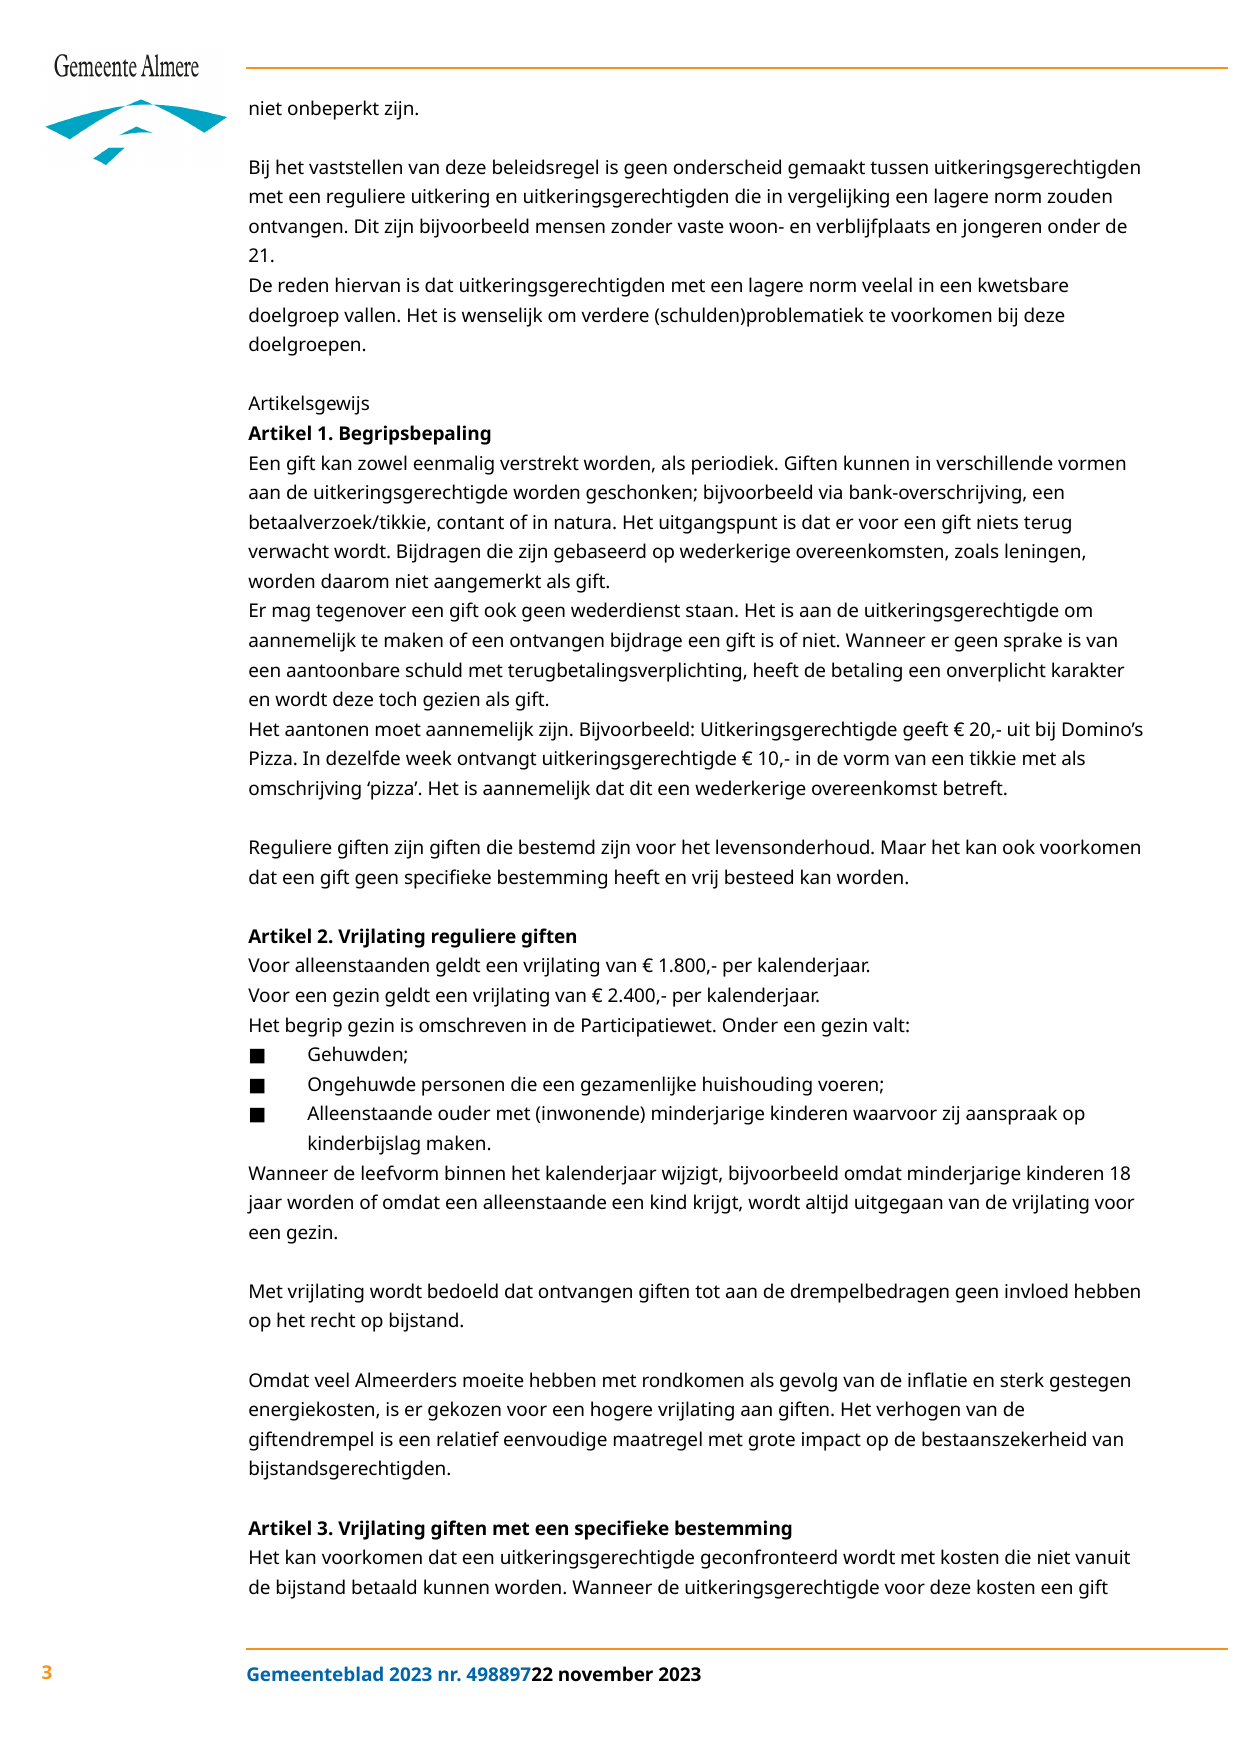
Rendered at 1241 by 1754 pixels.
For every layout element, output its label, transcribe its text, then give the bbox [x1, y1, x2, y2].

text De reden hiervan is dat uitkeringsgerechtigden met een lagere norm veelal in een kwetsbare doelgroep vallen. Het is wenselijk om verdere (schulden)problematiek te voorkomen bij deze doelgroepen. [248, 272, 1152, 357]
text Omdat veel Almeerders moeite hebben met rondkomen als gevolg van de inflatie en sterk gestegen energiekosten, is er gekozen voor een hogere vrijlating aan giften. Het verhogen van de giftendrempel is een relatief eenvoudige maatregel met grote impact op de bestaanszekerheid van bijstandsgerechtigden. [248, 1367, 1152, 1481]
text Een gift kan zowel eenmalig verstrekt worden, als periodiek. Giften kunnen in verschillende vormen aan de uitkeringsgerechtigde worden geschonken; bijvoorbeeld via bank-overschrijving, een betaalverzoek/tikkie, contant of in natura. Het uitgangspunt is dat er voor een gift niets terug verwacht wordt. Bijdragen die zijn gebaseerd op wederkerige overeenkomsten, zoals leningen, worden daarom niet aangemerkt als gift. [248, 450, 1152, 594]
text Met vrijlating wordt bedoeld dat ontvangen giften tot aan de drempelbedragen geen invloed hebben op het recht op bijstand. [248, 1278, 1152, 1333]
list Ongehuwde personen die een gezamenlijke huishouding voeren; [248, 1071, 1152, 1097]
list Gehuwden; [248, 1041, 1152, 1067]
text Het begrip gezin is omschreven in de Participatiewet. Onder een gezin valt: [248, 1012, 1152, 1038]
text Artikel 3. Vrijlating giften met een specifieke bestemming [248, 1515, 1152, 1541]
text Reguliere giften zijn giften die bestemd zijn voor het levensonderhoud. Maar het kan ook voorkomen dat een gift geen specifieke bestemming heeft en vrij besteed kan worden. [248, 834, 1152, 890]
picture [41, 47, 231, 172]
text niet onbeperkt zijn. [248, 95, 1152, 121]
text Artikel 1. Begripsbepaling [248, 420, 1152, 446]
text Het kan voorkomen dat een uitkeringsgerechtigde geconfronteerd wordt met kosten die niet vanuit de bijstand betaald kunnen worden. Wanneer de uitkeringsgerechtigde voor deze kosten een gift [248, 1544, 1152, 1600]
text Voor alleenstaanden geldt een vrijlating van € 1.800,- per kalenderjaar. [248, 953, 1152, 978]
text Voor een gezin geldt een vrijlating van € 2.400,- per kalenderjaar. [248, 982, 1152, 1008]
text Bij het vaststellen van deze beleidsregel is geen onderscheid gemaakt tussen uitkeringsgerechtigden met een reguliere uitkering en uitkeringsgerechtigden die in vergelijking een lagere norm zouden ontvangen. Dit zijn bijvoorbeeld mensen zonder vaste woon- en verblijfplaats en jongeren onder de 21. [248, 154, 1152, 268]
list Alleenstaande ouder met (inwonende) minderjarige kinderen waarvoor zij aanspraak op kinderbijslag maken. [248, 1101, 1152, 1156]
text Artikelsgewijs [248, 391, 1152, 416]
text Wanneer de leefvorm binnen het kalenderjaar wijzigt, bijvoorbeeld omdat minderjarige kinderen 18 jaar worden of omdat een alleenstaande een kind krijgt, wordt altijd uitgegaan van de vrijlating voor een gezin. [248, 1160, 1152, 1245]
text Artikel 2. Vrijlating reguliere giften [248, 923, 1152, 949]
text Er mag tegenover een gift ook geen wederdienst staan. Het is aan de uitkeringsgerechtigde om aannemelijk te maken of een ontvangen bijdrage een gift is of niet. Wanneer er geen sprake is van een aantoonbare schuld met terugbetalingsverplichting, heeft de betaling een onverplicht karakter en wordt deze toch gezien als gift. [248, 598, 1152, 712]
text Het aantonen moet aannemelijk zijn. Bijvoorbeeld: Uitkeringsgerechtigde geeft € 20,- uit bij Domino’s Pizza. In dezelfde week ontvangt uitkeringsgerechtigde € 10,- in de vorm van een tikkie met als omschrijving ‘pizza’. Het is aannemelijk dat dit een wederkerige overeenkomst betreft. [248, 716, 1152, 801]
